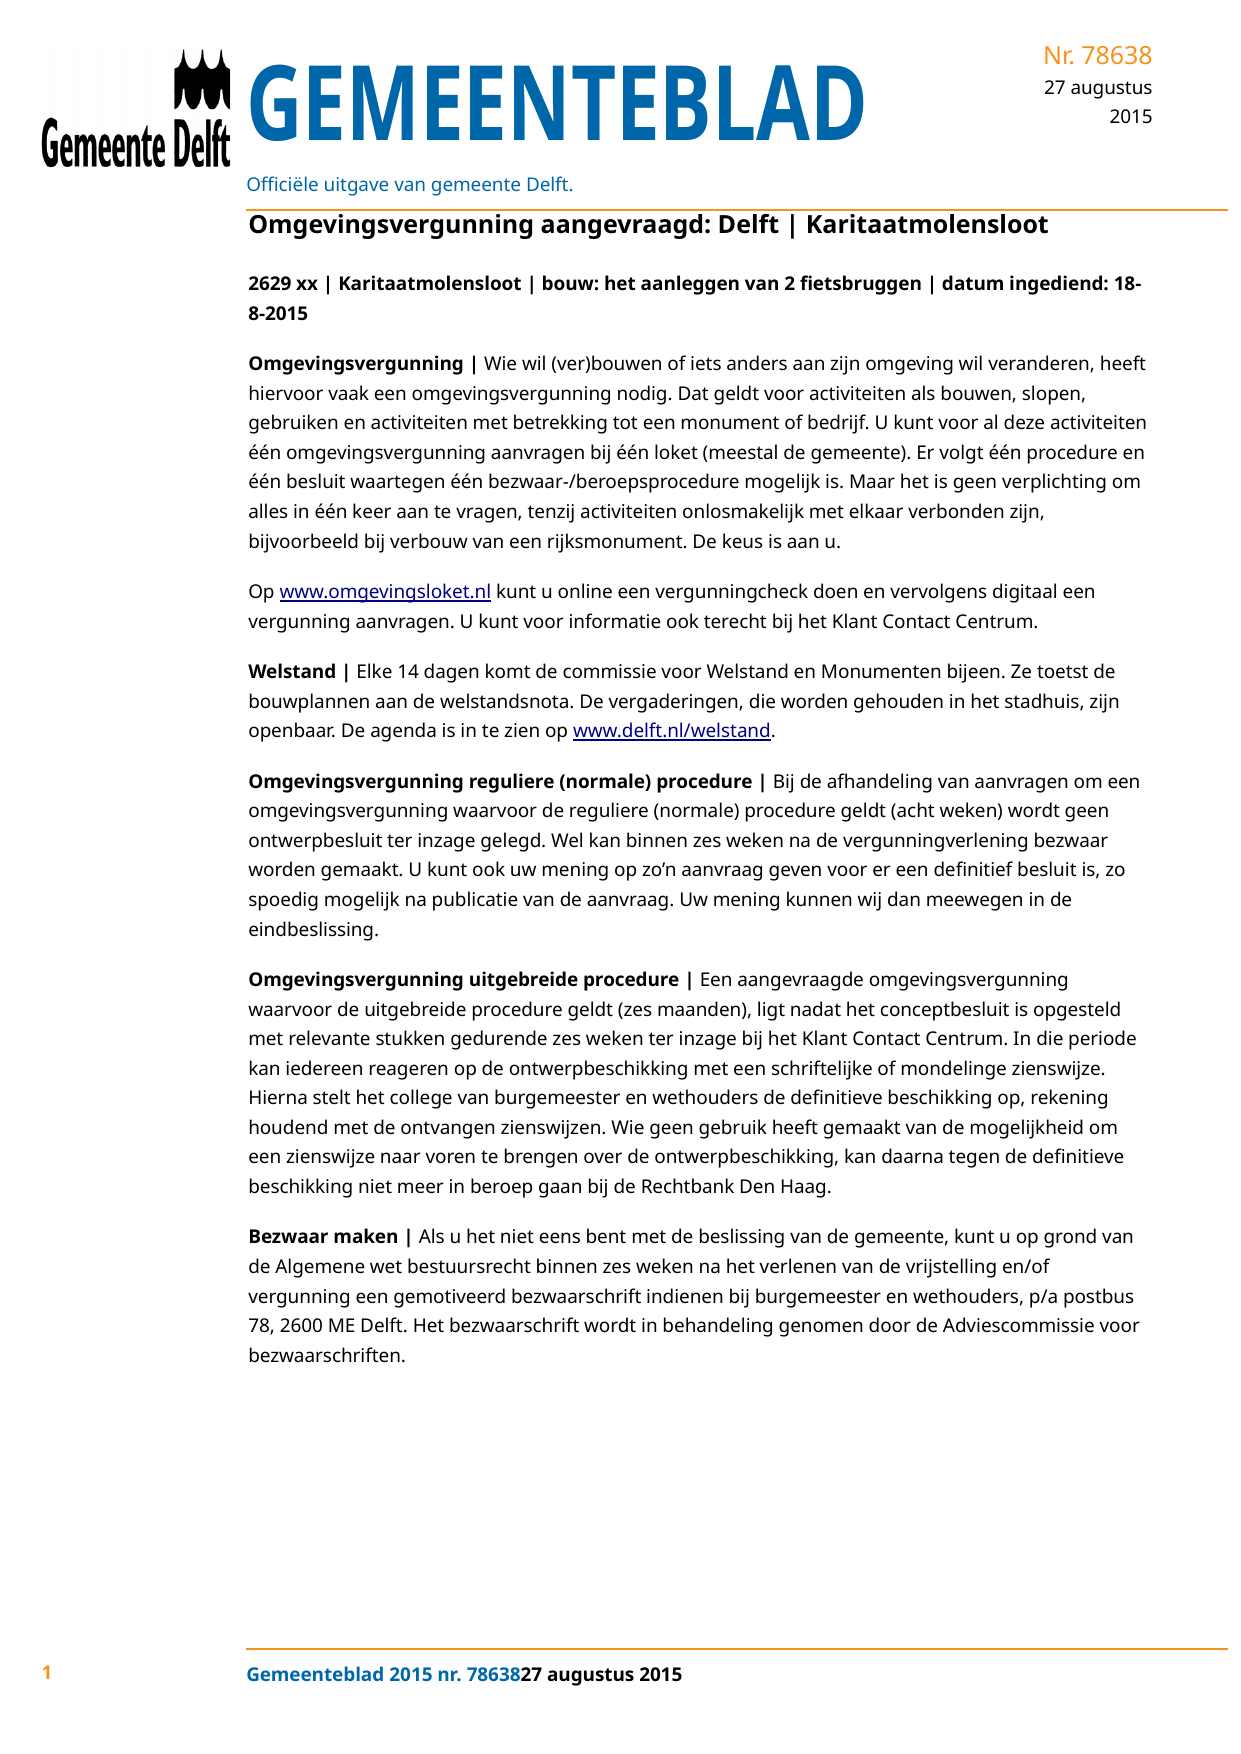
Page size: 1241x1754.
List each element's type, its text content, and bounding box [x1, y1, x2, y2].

text Omgevingsvergunning uitgebreide procedure | Een aangevraagde omgevingsvergunning waarvoor de uitgebreide procedure geldt (zes maanden), ligt nadat het conceptbesluit is opgesteld met relevante stukken gedurende zes weken ter inzage bij het Klant Contact Centrum. In die periode kan iedereen reageren op de ontwerpbeschikking met een schriftelijke of mondelinge zienswijze. Hierna stelt het college van burgemeester en wethouders de definitieve beschikking op, rekening houdend met de ontvangen zienswijzen. Wie geen gebruik heeft gemaakt van de mogelijkheid om een zienswijze naar voren te brengen over de ontwerpbeschikking, kan daarna tegen de definitieve beschikking niet meer in beroep gaan bij de Rechtbank Den Haag. [248, 966, 1152, 1199]
text Omgevingsvergunning aangevraagd: Delft | Karitaatmolensloot [248, 211, 1152, 241]
text Omgevingsvergunning | Wie wil (ver)bouwen of iets anders aan zijn omgeving wil veranderen, heeft hiervoor vaak een omgevingsvergunning nodig. Dat geldt voor activiteiten als bouwen, slopen, gebruiken en activiteiten met betrekking tot een monument of bedrijf. U kunt voor al deze activiteiten één omgevingsvergunning aanvragen bij één loket (meestal de gemeente). Er volgt één procedure en één besluit waartegen één bezwaar-/beroepsprocedure mogelijk is. Maar het is geen verplichting om alles in één keer aan te vragen, tenzij activiteiten onlosmakelijk met elkaar verbonden zijn, bijvoorbeeld bij verbouw van een rijksmonument. De keus is aan u. [248, 350, 1152, 553]
text 2629 xx | Karitaatmolensloot | bouw: het aanleggen van 2 fietsbruggen | datum ingediend: 18-8-2015 [248, 270, 1152, 326]
text Omgevingsvergunning reguliere (normale) procedure | Bij de afhandeling van aanvragen om een omgevingsvergunning waarvoor de reguliere (normale) procedure geldt (acht weken) wordt geen ontwerpbesluit ter inzage gelegd. Wel kan binnen zes weken na de vergunningverlening bezwaar worden gemaakt. U kunt ook uw mening op zo’n aanvraag geven voor er een definitief besluit is, zo spoedig mogelijk na publicatie van de aanvraag. Uw mening kunnen wij dan meewegen in de eindbeslissing. [248, 768, 1152, 941]
picture [41, 47, 231, 172]
text Welstand | Elke 14 dagen komt de commissie voor Welstand en Monumenten bijeen. Ze toetst de bouwplannen aan de welstandsnota. De vergaderingen, die worden gehouden in het stadhuis, zijn openbaar. De agenda is in te zien op www.delft.nl/welstand. [248, 658, 1152, 743]
text Bezwaar maken | Als u het niet eens bent met de beslissing van de gemeente, kunt u op grond van de Algemene wet bestuursrecht binnen zes weken na het verlenen van de vrijstelling en/of vergunning een gemotiveerd bezwaarschrift indienen bij burgemeester en wethouders, p/a postbus 78, 2600 ME Delft. Het bezwaarschrift wordt in behandeling genomen door de Adviescommissie voor bezwaarschriften. [248, 1224, 1152, 1368]
text Op www.omgevingsloket.nl kunt u online een vergunningcheck doen en vervolgens digitaal een vergunning aanvragen. U kunt voor informatie ook terecht bij het Klant Contact Centrum. [248, 578, 1152, 633]
